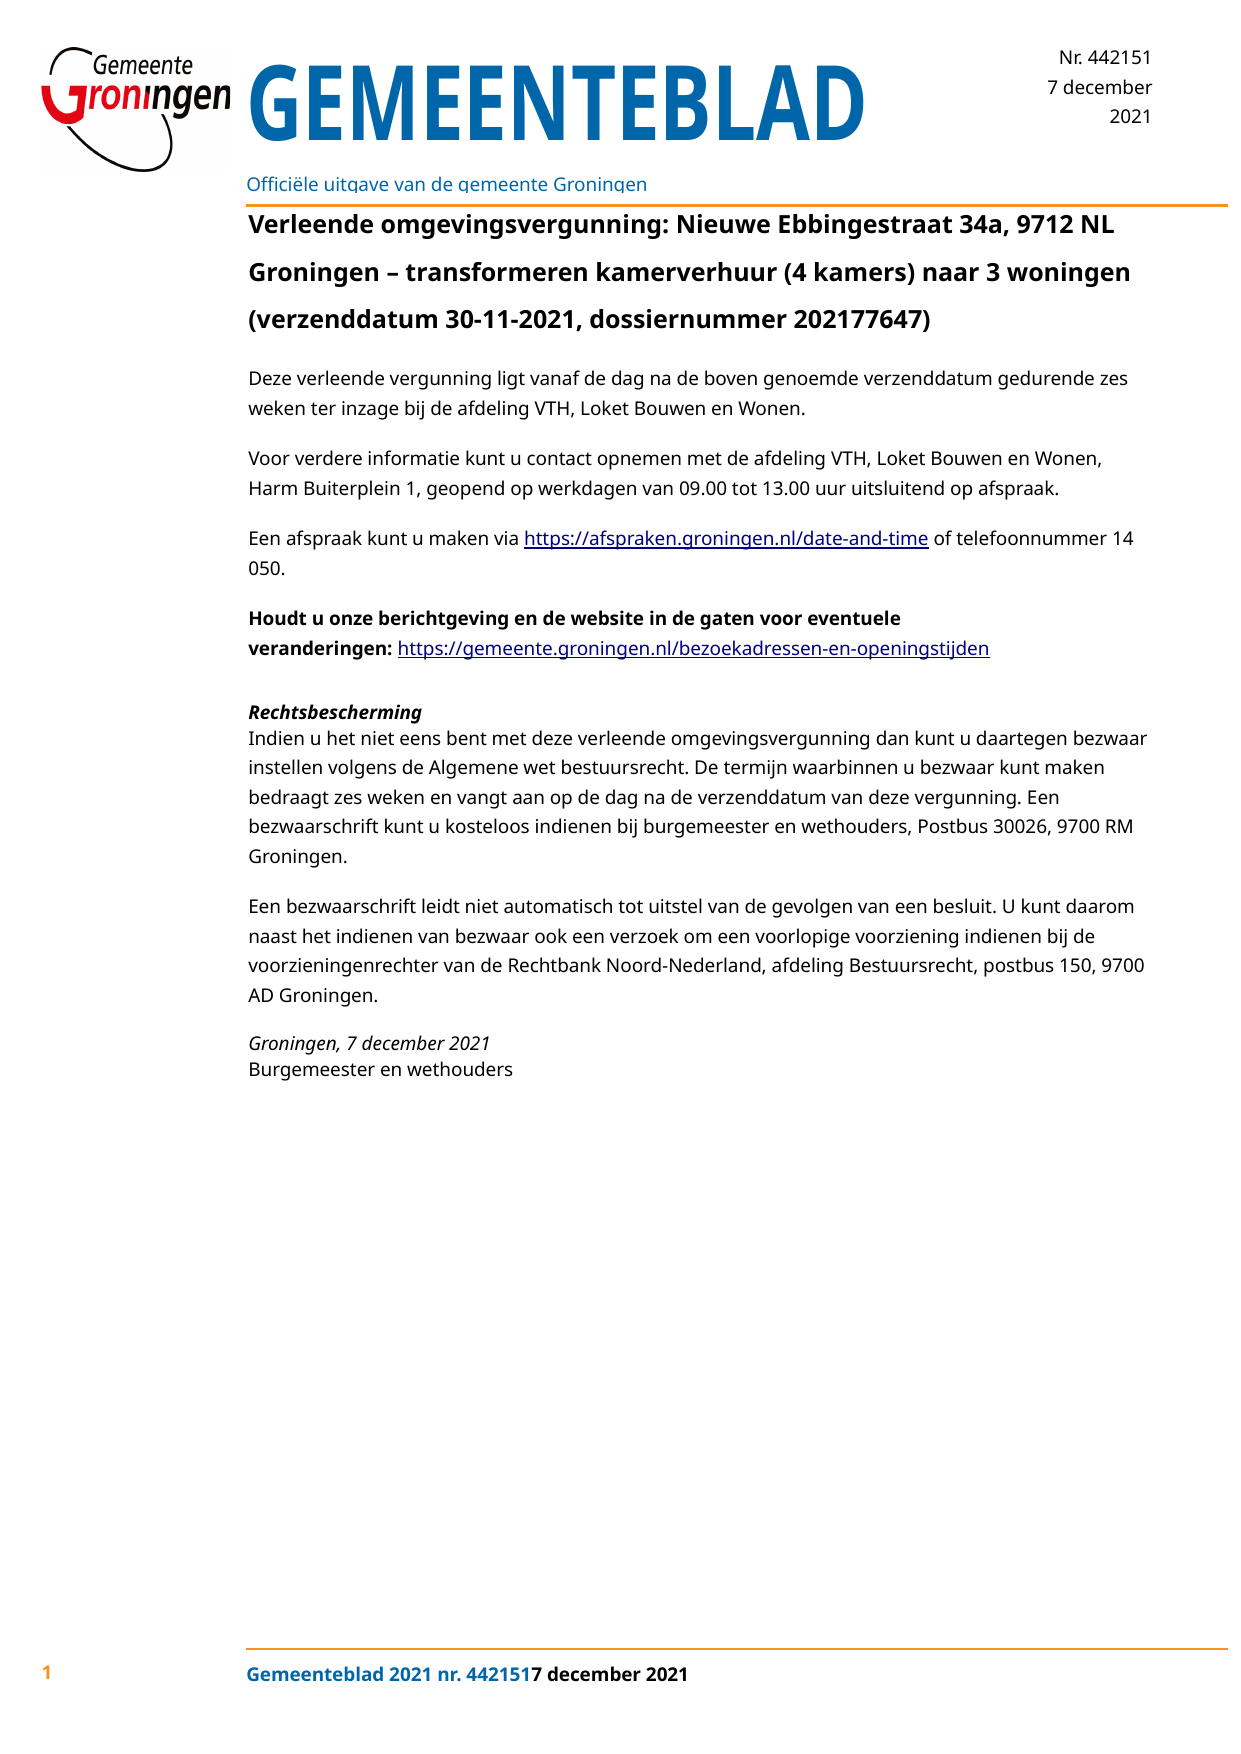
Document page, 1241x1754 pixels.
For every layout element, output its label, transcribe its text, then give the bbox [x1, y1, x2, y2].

text Burgemeester en wethouders [248, 1056, 1152, 1082]
text Een bezwaarschrift leidt niet automatisch tot uitstel van de gevolgen van een besluit. U kunt daarom naast het indienen van bezwaar ook een verzoek om een voorlopige voorziening indienen bij de voorzieningenrechter van de Rechtbank Noord-Nederland, afdeling Bestuursrecht, postbus 150, 9700 AD Groningen. [248, 893, 1152, 1008]
text Voor verdere informatie kunt u contact opnemen met de afdeling VTH, Loket Bouwen en Wonen, Harm Buiterplein 1, geopend op werkdagen van 09.00 tot 13.00 uur uitsluitend op afspraak. [248, 446, 1152, 501]
text Rechtsbescherming [248, 699, 1152, 725]
picture [41, 47, 231, 172]
text Groningen, 7 december 2021 [248, 1030, 1152, 1056]
text Houdt u onze berichtgeving en de website in de gaten voor eventuele veranderingen: https://gemeente.groningen.nl/bezoekadressen-en-openingstijden [248, 606, 1152, 661]
text Verleende omgevingsvergunning: Nieuwe Ebbingestraat 34a, 9712 NL Groningen – transformeren kamerverhuur (4 kamers) naar 3 woningen (verzenddatum 30-11-2021, dossiernummer 202177647) [248, 207, 1152, 336]
text Indien u het niet eens bent met deze verleende omgevingsvergunning dan kunt u daartegen bezwaar instellen volgens de Algemene wet bestuursrecht. De termijn waarbinnen u bezwaar kunt maken bedraagt zes weken en vangt aan op de dag na de verzenddatum van deze vergunning. Een bezwaarschrift kunt u kosteloos indienen bij burgemeester en wethouders, Postbus 30026, 9700 RM Groningen. [248, 725, 1152, 869]
text Een afspraak kunt u maken via https://afspraken.groningen.nl/date-and-time of telefoonnummer 14 050. [248, 526, 1152, 581]
text Deze verleende vergunning ligt vanaf de dag na de boven genoemde verzenddatum gedurende zes weken ter inzage bij de afdeling VTH, Loket Bouwen en Wonen. [248, 366, 1152, 421]
